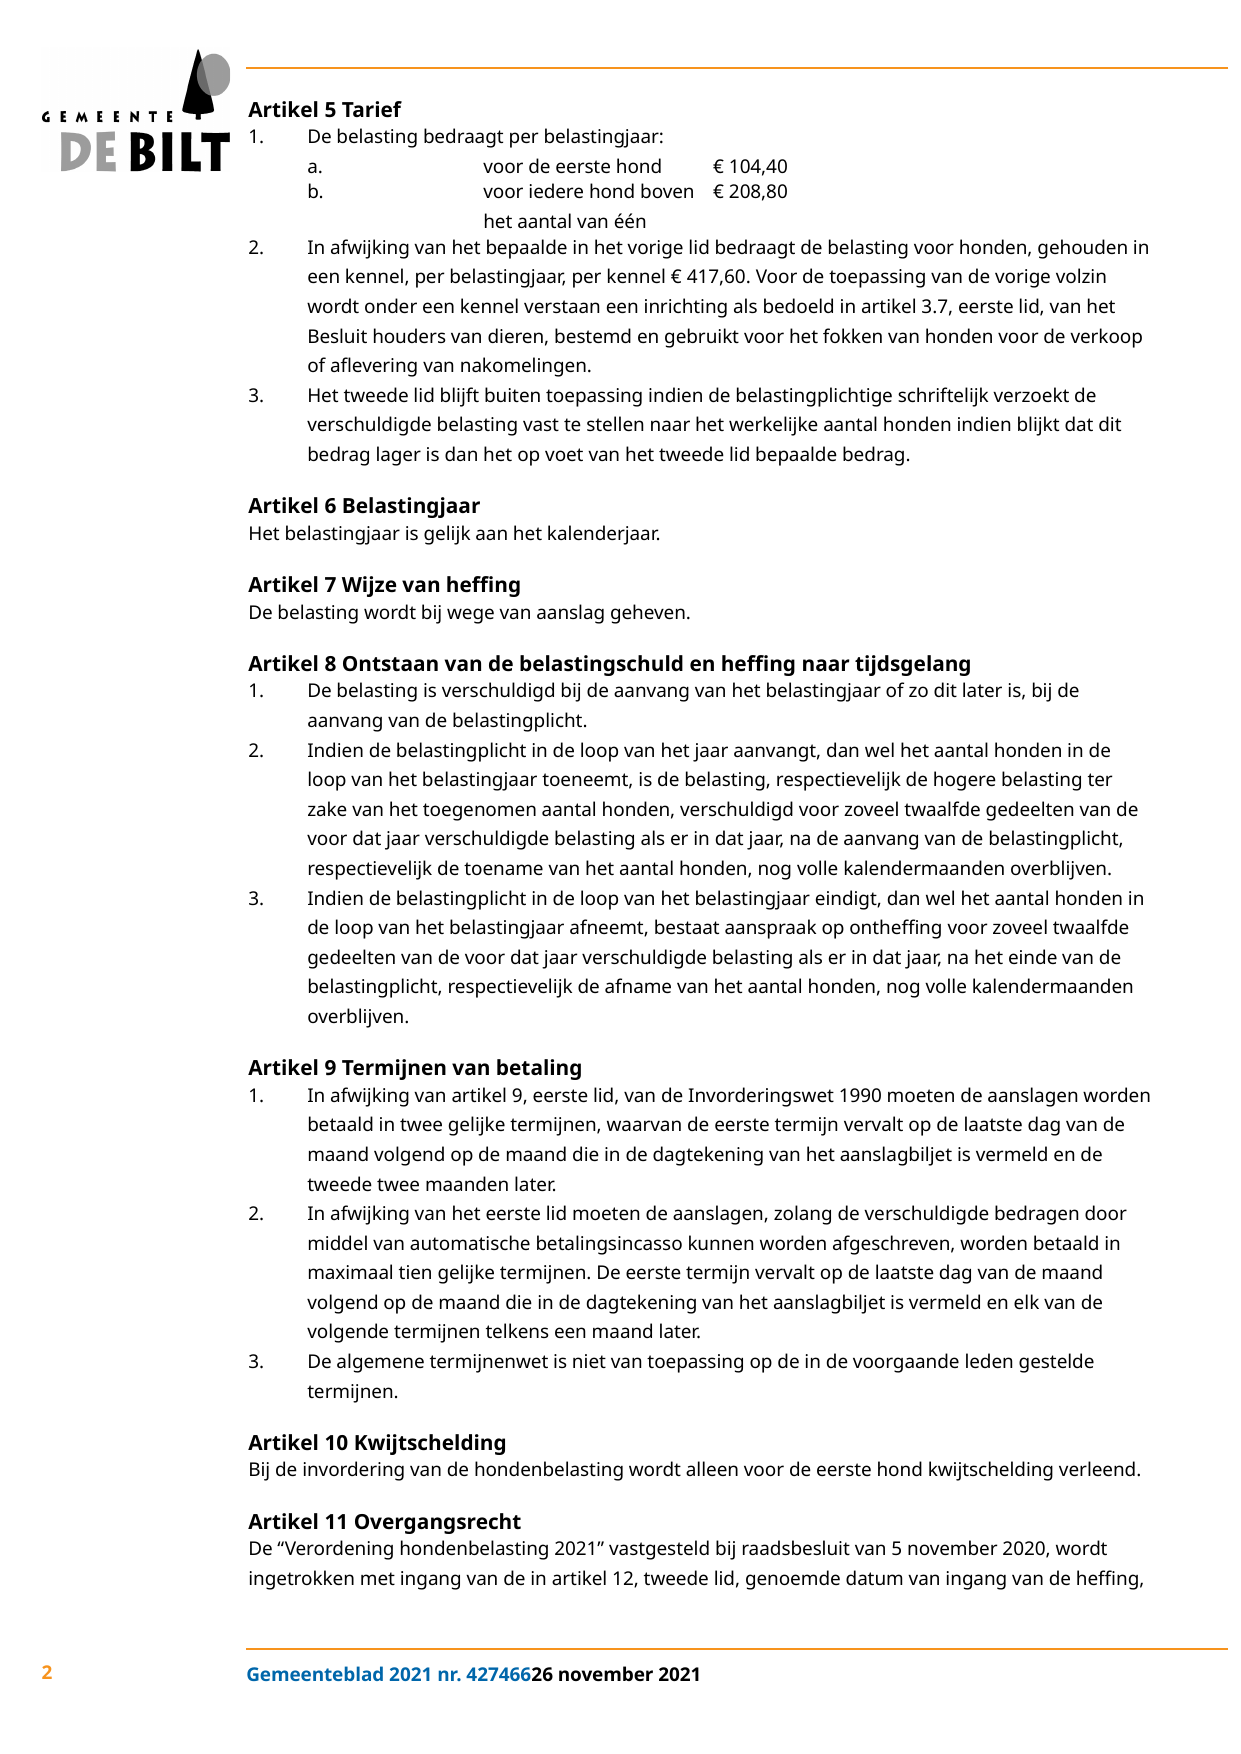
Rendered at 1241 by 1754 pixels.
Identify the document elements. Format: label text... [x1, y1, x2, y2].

text De “Verordening hondenbelasting 2021” vastgesteld bij raadsbesluit van 5 november 2020, wordt ingetrokken met ingang van de in artikel 12, tweede lid, genoemde datum van ingang van de heffing, [248, 1536, 1152, 1591]
list Het tweede lid blijft buiten toepassing indien de belastingplichtige schriftelijk verzoekt de verschuldigde belasting vast te stellen naar het werkelijke aantal honden indien blijkt dat dit bedrag lager is dan het op voet van het tweede lid bepaalde bedrag. [248, 382, 1152, 467]
table_cell voor iedere hond boven het aantal van één [483, 179, 713, 234]
table_cell € 208,80 [713, 179, 1211, 234]
text Bij de invordering van de hondenbelasting wordt alleen voor de eerste hond kwijtschelding verleend. [248, 1457, 1152, 1482]
text Artikel 10 Kwijtschelding [248, 1428, 1152, 1457]
text Het belastingjaar is gelijk aan het kalenderjaar. [248, 520, 1152, 546]
text Artikel 6 Belastingjaar [248, 492, 1152, 520]
list De belasting bedraagt per belastingjaar: [248, 123, 1152, 149]
table_header € 104,40 [713, 153, 1211, 179]
table_cell b. [307, 179, 483, 234]
text Artikel 9 Termijnen van betaling [248, 1053, 1152, 1082]
table_header voor de eerste hond [483, 153, 713, 179]
text Artikel 7 Wijze van heffing [248, 570, 1152, 599]
list In afwijking van het eerste lid moeten de aanslagen, zolang de verschuldigde bedragen door middel van automatische betalingsincasso kunnen worden afgeschreven, worden betaald in maximaal tien gelijke termijnen. De eerste termijn vervalt op de laatste dag van de maand volgend op de maand die in de dagtekening van het aanslagbiljet is vermeld en elk van de volgende termijnen telkens een maand later. [248, 1200, 1152, 1344]
table_header a. [307, 153, 483, 179]
text De belasting wordt bij wege van aanslag geheven. [248, 599, 1152, 624]
text Artikel 5 Tarief [248, 95, 1152, 123]
list Indien de belastingplicht in de loop van het jaar aanvangt, dan wel het aantal honden in de loop van het belastingjaar toeneemt, is de belasting, respectievelijk de hogere belasting ter zake van het toegenomen aantal honden, verschuldigd voor zoveel twaalfde gedeelten van de voor dat jaar verschuldigde belasting als er in dat jaar, na de aanvang van de belastingplicht, respectievelijk de toename van het aantal honden, nog volle kalendermaanden overblijven. [248, 737, 1152, 881]
list De algemene termijnenwet is niet van toepassing op de in de voorgaande leden gestelde termijnen. [248, 1348, 1152, 1403]
list In afwijking van artikel 9, eerste lid, van de Invorderingswet 1990 moeten de aanslagen worden betaald in twee gelijke termijnen, waarvan de eerste termijn vervalt op de laatste dag van de maand volgend op de maand die in de dagtekening van het aanslagbiljet is vermeld en de tweede twee maanden later. [248, 1082, 1152, 1196]
picture [41, 47, 231, 172]
list In afwijking van het bepaalde in het vorige lid bedraagt de belasting voor honden, gehouden in een kennel, per belastingjaar, per kennel € 417,60. Voor de toepassing van de vorige volzin wordt onder een kennel verstaan een inrichting als bedoeld in artikel 3.7, eerste lid, van het Besluit houders van dieren, bestemd en gebruikt voor het fokken van honden voor de verkoop of aflevering van nakomelingen. [248, 234, 1152, 378]
text Artikel 8 Ontstaan van de belastingschuld en heffing naar tijdsgelang [248, 649, 1152, 678]
text Artikel 11 Overgangsrecht [248, 1507, 1152, 1536]
list Indien de belastingplicht in de loop van het belastingjaar eindigt, dan wel het aantal honden in de loop van het belastingjaar afneemt, bestaat aanspraak op ontheffing voor zoveel twaalfde gedeelten van de voor dat jaar verschuldigde belasting als er in dat jaar, na het einde van de belastingplicht, respectievelijk de afname van het aantal honden, nog volle kalendermaanden overblijven. [248, 885, 1152, 1029]
list De belasting is verschuldigd bij de aanvang van het belastingjaar of zo dit later is, bij de aanvang van de belastingplicht. [248, 678, 1152, 733]
